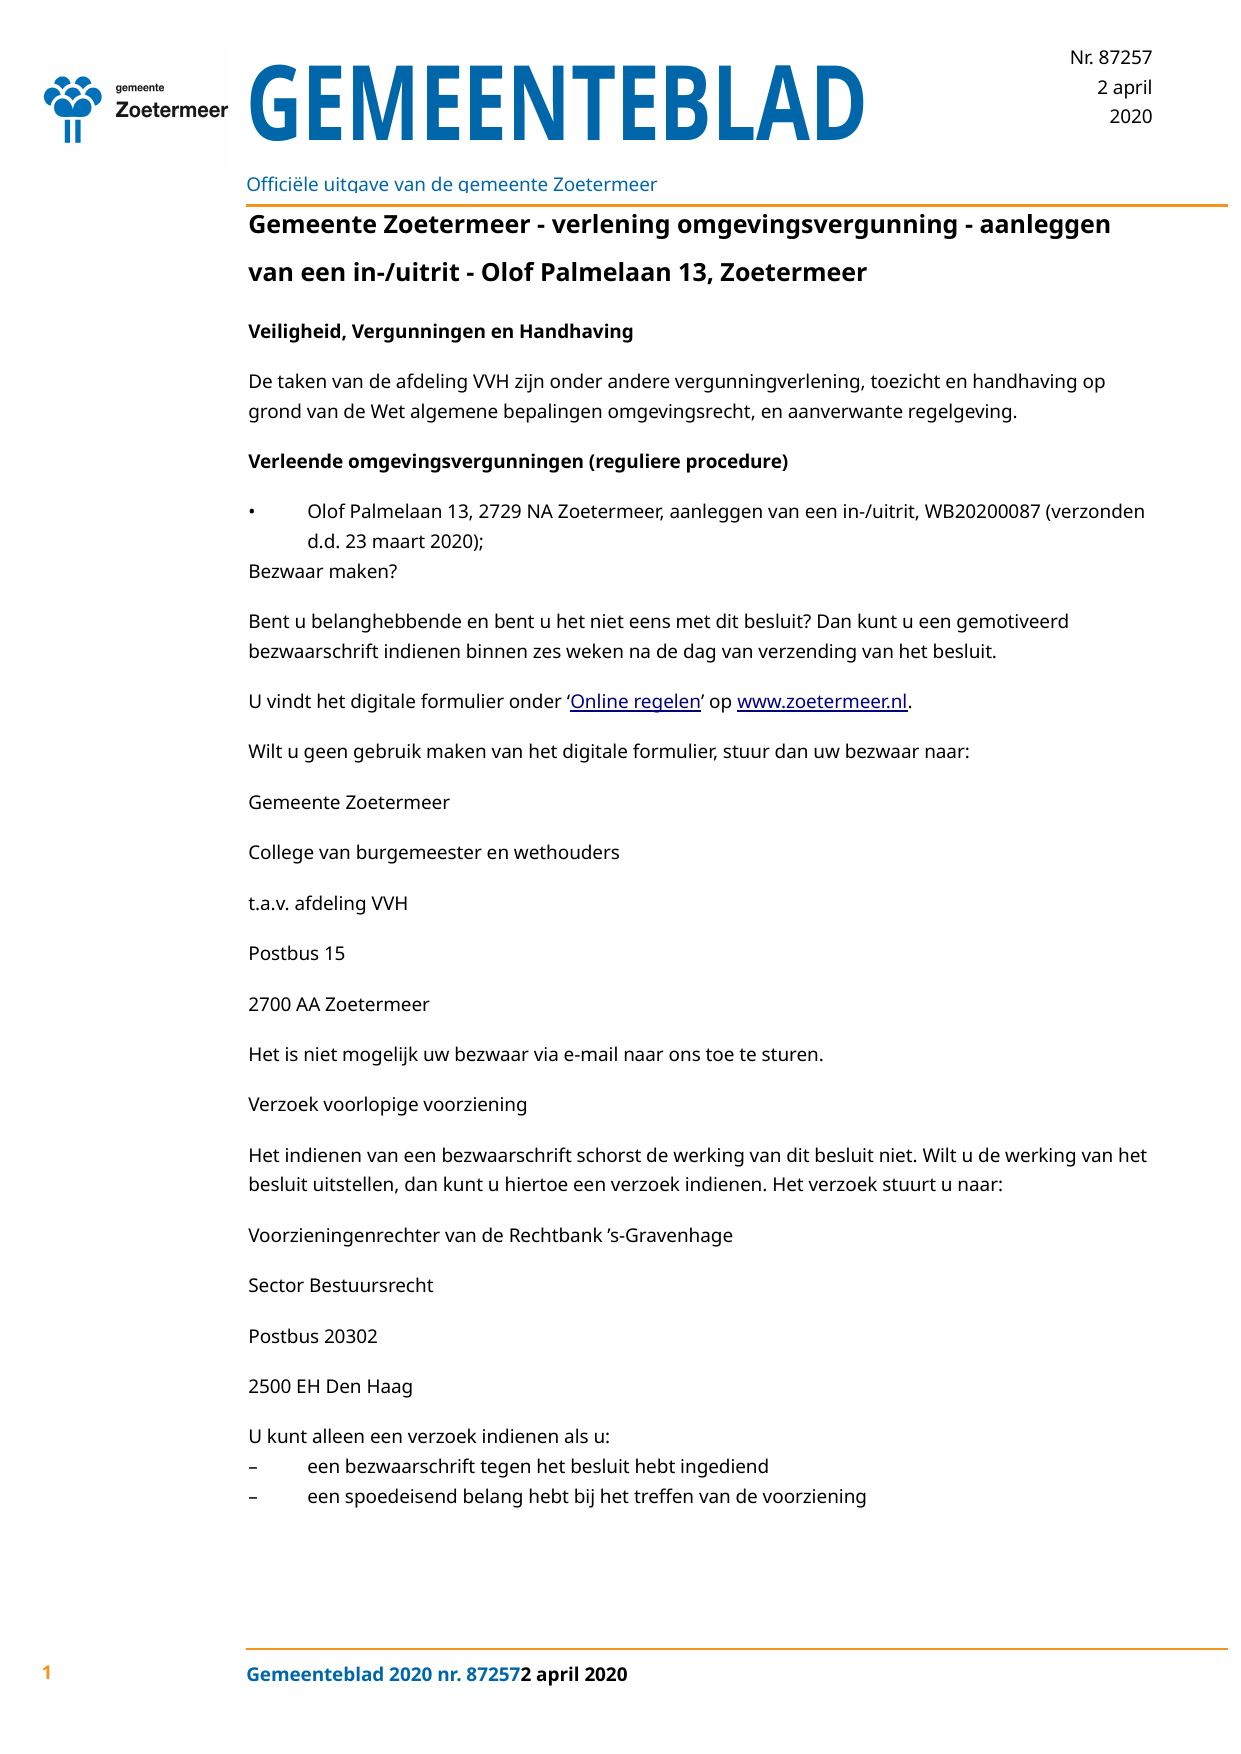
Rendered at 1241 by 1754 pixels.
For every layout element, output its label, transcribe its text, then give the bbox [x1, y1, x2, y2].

text Sector Bestuursrecht [248, 1272, 1152, 1298]
text Bezwaar maken? [248, 558, 1152, 584]
picture [41, 47, 231, 172]
text 2700 AA Zoetermeer [248, 991, 1152, 1017]
text Wilt u geen gebruik maken van het digitale formulier, stuur dan uw bezwaar naar: [248, 739, 1152, 764]
text Bent u belanghebbende en bent u het niet eens met dit besluit? Dan kunt u een gemotiveerd bezwaarschrift indienen binnen zes weken na de dag van verzending van het besluit. [248, 608, 1152, 664]
list Olof Palmelaan 13, 2729 NA Zoetermeer, aanleggen van een in-/uitrit, WB20200087 (verzonden d.d. 23 maart 2020); [248, 499, 1152, 554]
text t.a.v. afdeling VVH [248, 890, 1152, 916]
text Verleende omgevingsvergunningen (reguliere procedure) [248, 448, 1152, 474]
list een spoedeisend belang hebt bij het treffen van de voorziening [248, 1483, 1152, 1509]
text Postbus 15 [248, 940, 1152, 966]
list een bezwaarschrift tegen het besluit hebt ingediend [248, 1453, 1152, 1479]
text Veiligheid, Vergunningen en Handhaving [248, 318, 1152, 344]
text Het is niet mogelijk uw bezwaar via e-mail naar ons toe te sturen. [248, 1041, 1152, 1067]
text De taken van de afdeling VVH zijn onder andere vergunningverlening, toezicht en handhaving op grond van de Wet algemene bepalingen omgevingsrecht, en aanverwante regelgeving. [248, 368, 1152, 424]
text U kunt alleen een verzoek indienen als u: [248, 1424, 1152, 1449]
text Gemeente Zoetermeer - verlening omgevingsvergunning - aanleggen van een in-/uitrit - Olof Palmelaan 13, Zoetermeer [248, 207, 1152, 288]
text 2500 EH Den Haag [248, 1373, 1152, 1399]
text Het indienen van een bezwaarschrift schorst de werking van dit besluit niet. Wilt u de werking van het besluit uitstellen, dan kunt u hiertoe een verzoek indienen. Het verzoek stuurt u naar: [248, 1142, 1152, 1197]
text College van burgemeester en wethouders [248, 839, 1152, 865]
text Gemeente Zoetermeer [248, 789, 1152, 815]
text Verzoek voorlopige voorziening [248, 1092, 1152, 1117]
text Voorzieningenrechter van de Rechtbank ’s-Gravenhage [248, 1222, 1152, 1248]
text Postbus 20302 [248, 1323, 1152, 1349]
text U vindt het digitale formulier onder ‘Online regelen’ op www.zoetermeer.nl. [248, 688, 1152, 714]
